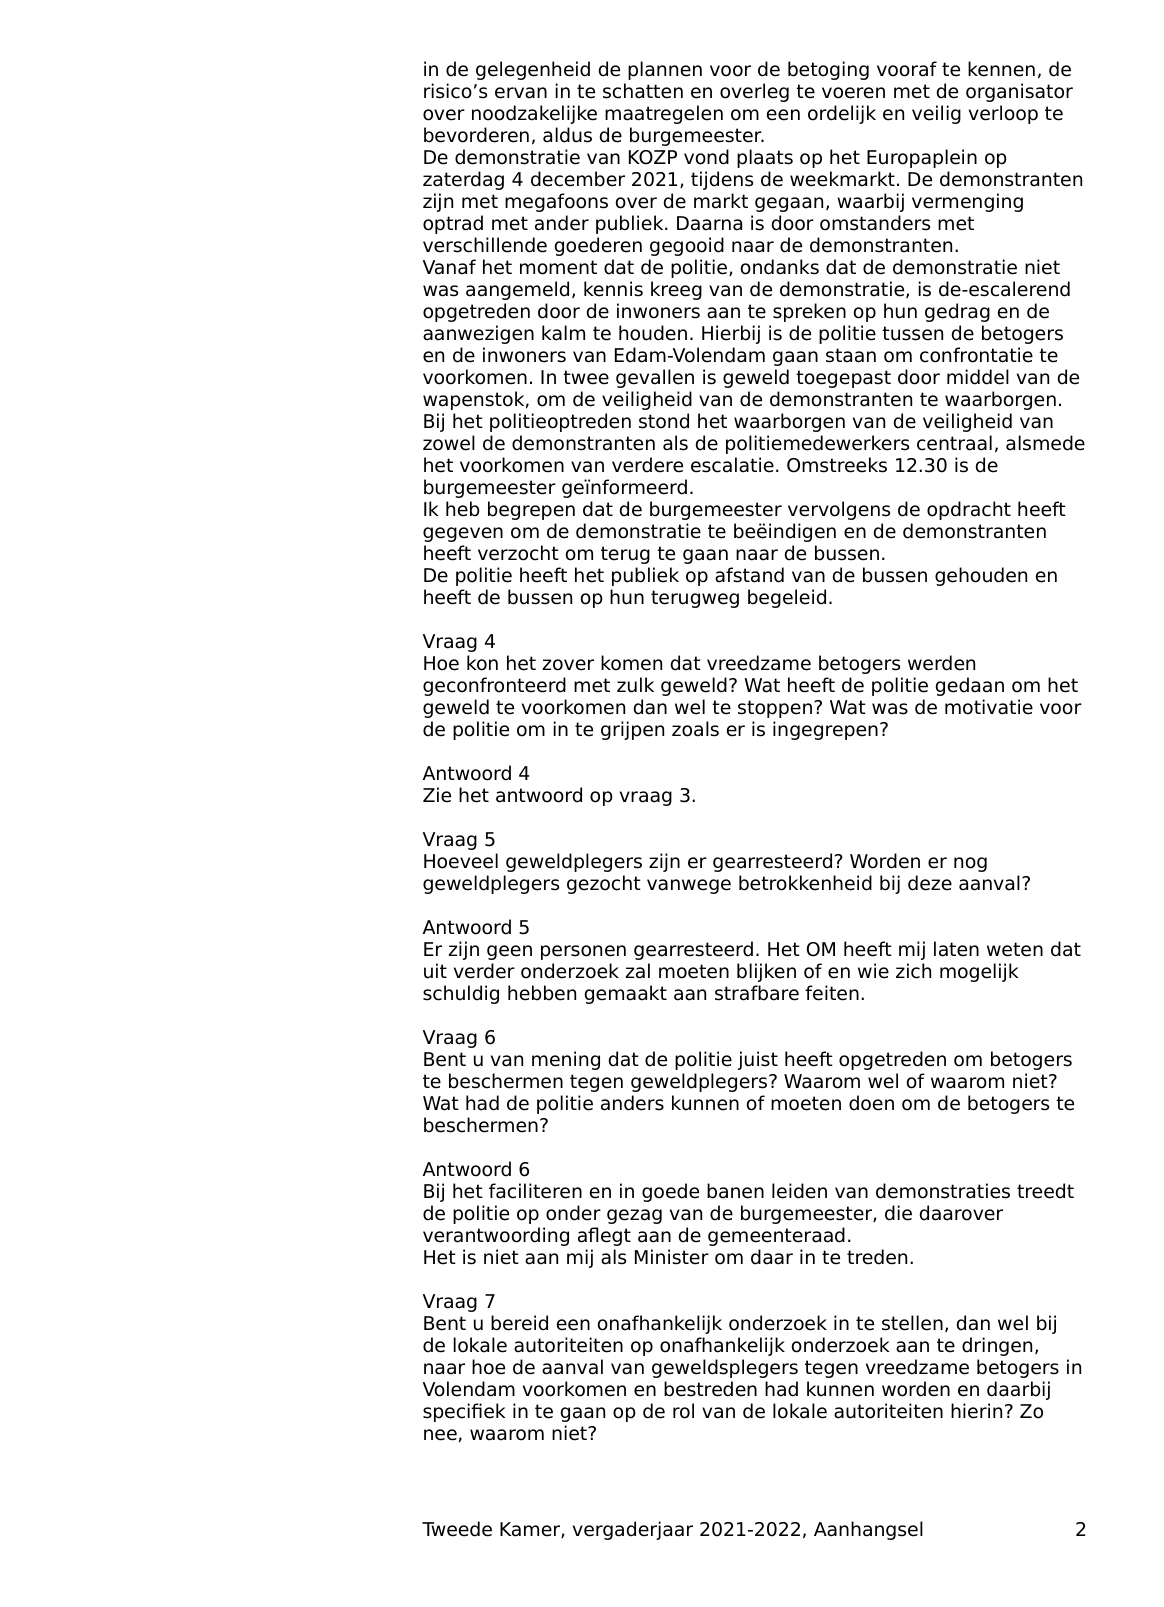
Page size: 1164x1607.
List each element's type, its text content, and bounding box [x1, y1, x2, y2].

text in de gelegenheid de plannen voor de betoging vooraf te kennen, de risico’s ervan in te schatten en overleg te voeren met de organisator over noodzakelijke maatregelen om een ordelijk en veilig verloop te bevorderen, aldus de burgemeester. [422, 59, 1087, 147]
text De demonstratie van KOZP vond plaats op het Europaplein op zaterdag 4 december 2021, tijdens de weekmarkt. De demonstranten zijn met megafoons over de markt gegaan, waarbij vermenging optrad met ander publiek. Daarna is door omstanders met verschillende goederen gegooid naar de demonstranten. [422, 147, 1087, 257]
text Vraag 6 [422, 1027, 1087, 1049]
text Vraag 7 [422, 1291, 1087, 1313]
text Hoeveel geweldplegers zijn er gearresteerd? Worden er nog geweldplegers gezocht vanwege betrokkenheid bij deze aanval? [422, 851, 1087, 895]
text Vraag 4 [422, 631, 1087, 653]
text Vanaf het moment dat de politie, ondanks dat de demonstratie niet was aangemeld, kennis kreeg van de demonstratie, is de-escalerend opgetreden door de inwoners aan te spreken op hun gedrag en de aanwezigen kalm te houden. Hierbij is de politie tussen de betogers en de inwoners van Edam-Volendam gaan staan om confrontatie te voorkomen. In twee gevallen is geweld toegepast door middel van de wapenstok, om de veiligheid van de demonstranten te waarborgen. Bij het politieoptreden stond het waarborgen van de veiligheid van zowel de demonstranten als de politiemedewerkers centraal, alsmede het voorkomen van verdere escalatie. Omstreeks 12.30 is de burgemeester geïnformeerd. [422, 257, 1087, 499]
text Hoe kon het zover komen dat vreedzame betogers werden geconfronteerd met zulk geweld? Wat heeft de politie gedaan om het geweld te voorkomen dan wel te stoppen? Wat was de motivatie voor de politie om in te grijpen zoals er is ingegrepen? [422, 653, 1087, 741]
text Het is niet aan mij als Minister om daar in te treden. [422, 1247, 1087, 1269]
text Zie het antwoord op vraag 3. [422, 785, 1087, 807]
text Antwoord 4 [422, 763, 1087, 785]
text Bent u van mening dat de politie juist heeft opgetreden om betogers te beschermen tegen geweldplegers? Waarom wel of waarom niet? Wat had de politie anders kunnen of moeten doen om de betogers te beschermen? [422, 1049, 1087, 1137]
text Ik heb begrepen dat de burgemeester vervolgens de opdracht heeft gegeven om de demonstratie te beëindigen en de demonstranten heeft verzocht om terug te gaan naar de bussen. [422, 499, 1087, 564]
text Bij het faciliteren en in goede banen leiden van demonstraties treedt de politie op onder gezag van de burgemeester, die daarover verantwoording aflegt aan de gemeenteraad. [422, 1181, 1087, 1247]
text Vraag 5 [422, 829, 1087, 851]
text De politie heeft het publiek op afstand van de bussen gehouden en heeft de bussen op hun terugweg begeleid. [422, 564, 1087, 608]
text Bent u bereid een onafhankelijk onderzoek in te stellen, dan wel bij de lokale autoriteiten op onafhankelijk onderzoek aan te dringen, naar hoe de aanval van geweldsplegers tegen vreedzame betogers in Volendam voorkomen en bestreden had kunnen worden en daarbij specifiek in te gaan op de rol van de lokale autoriteiten hierin? Zo nee, waarom niet? [422, 1313, 1087, 1445]
text Antwoord 6 [422, 1159, 1087, 1181]
text Er zijn geen personen gearresteerd. Het OM heeft mij laten weten dat uit verder onderzoek zal moeten blijken of en wie zich mogelijk schuldig hebben gemaakt aan strafbare feiten. [422, 939, 1087, 1005]
text Antwoord 5 [422, 917, 1087, 939]
